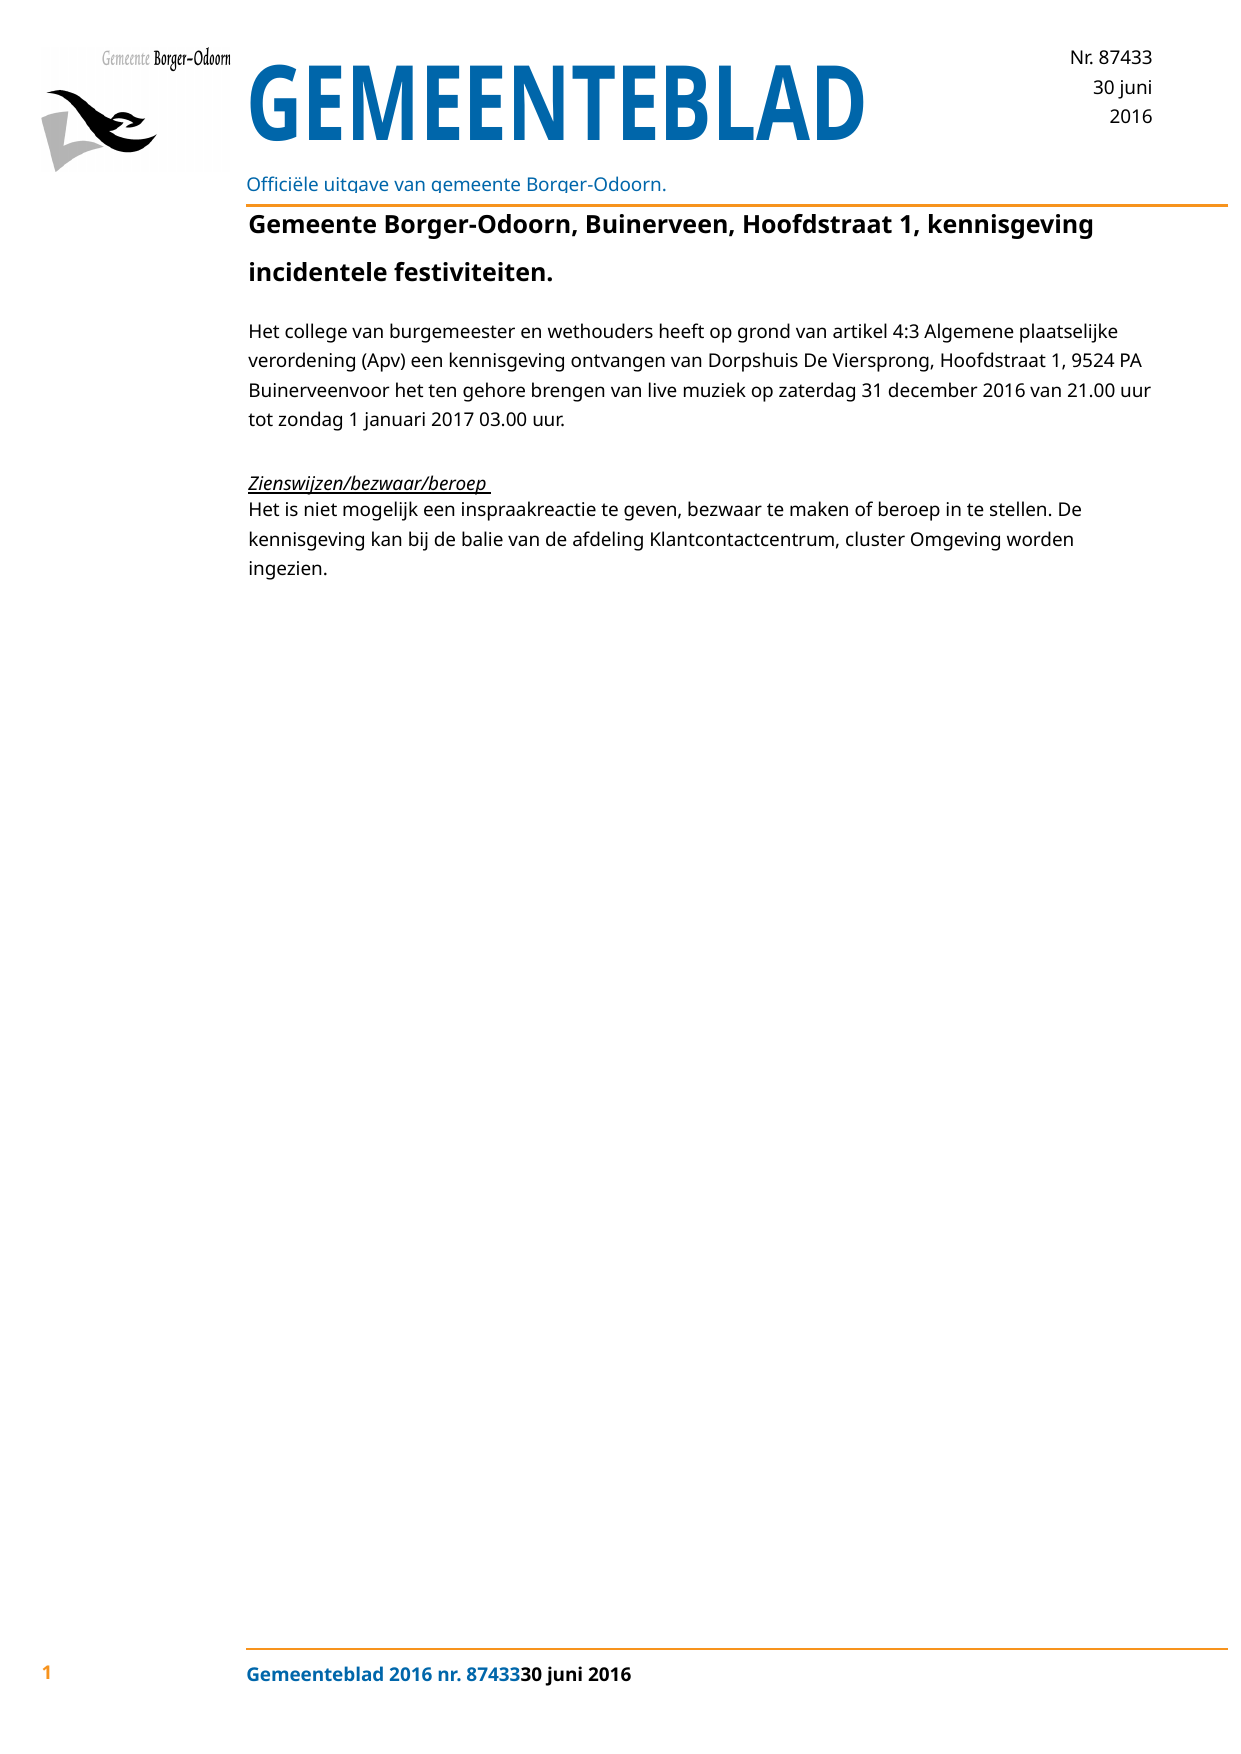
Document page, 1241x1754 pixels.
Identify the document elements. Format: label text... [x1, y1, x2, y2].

picture [41, 47, 231, 172]
text Het is niet mogelijk een inspraakreactie te geven, bezwaar te maken of beroep in te stellen. De kennisgeving kan bij de balie van de afdeling Klantcontactcentrum, cluster Omgeving worden ingezien. [248, 496, 1152, 581]
text Zienswijzen/bezwaar/beroep [248, 471, 1152, 496]
text Het college van burgemeester en wethouders heeft op grond van artikel 4:3 Algemene plaatselijke verordening (Apv) een kennisgeving ontvangen van Dorpshuis De Viersprong, Hoofdstraat 1, 9524 PA Buinerveenvoor het ten gehore brengen van live muziek op zaterdag 31 december 2016 van 21.00 uur tot zondag 1 januari 2017 03.00 uur. [248, 318, 1152, 432]
text Gemeente Borger-Odoorn, Buinerveen, Hoofdstraat 1, kennisgeving incidentele festiviteiten. [248, 207, 1152, 288]
